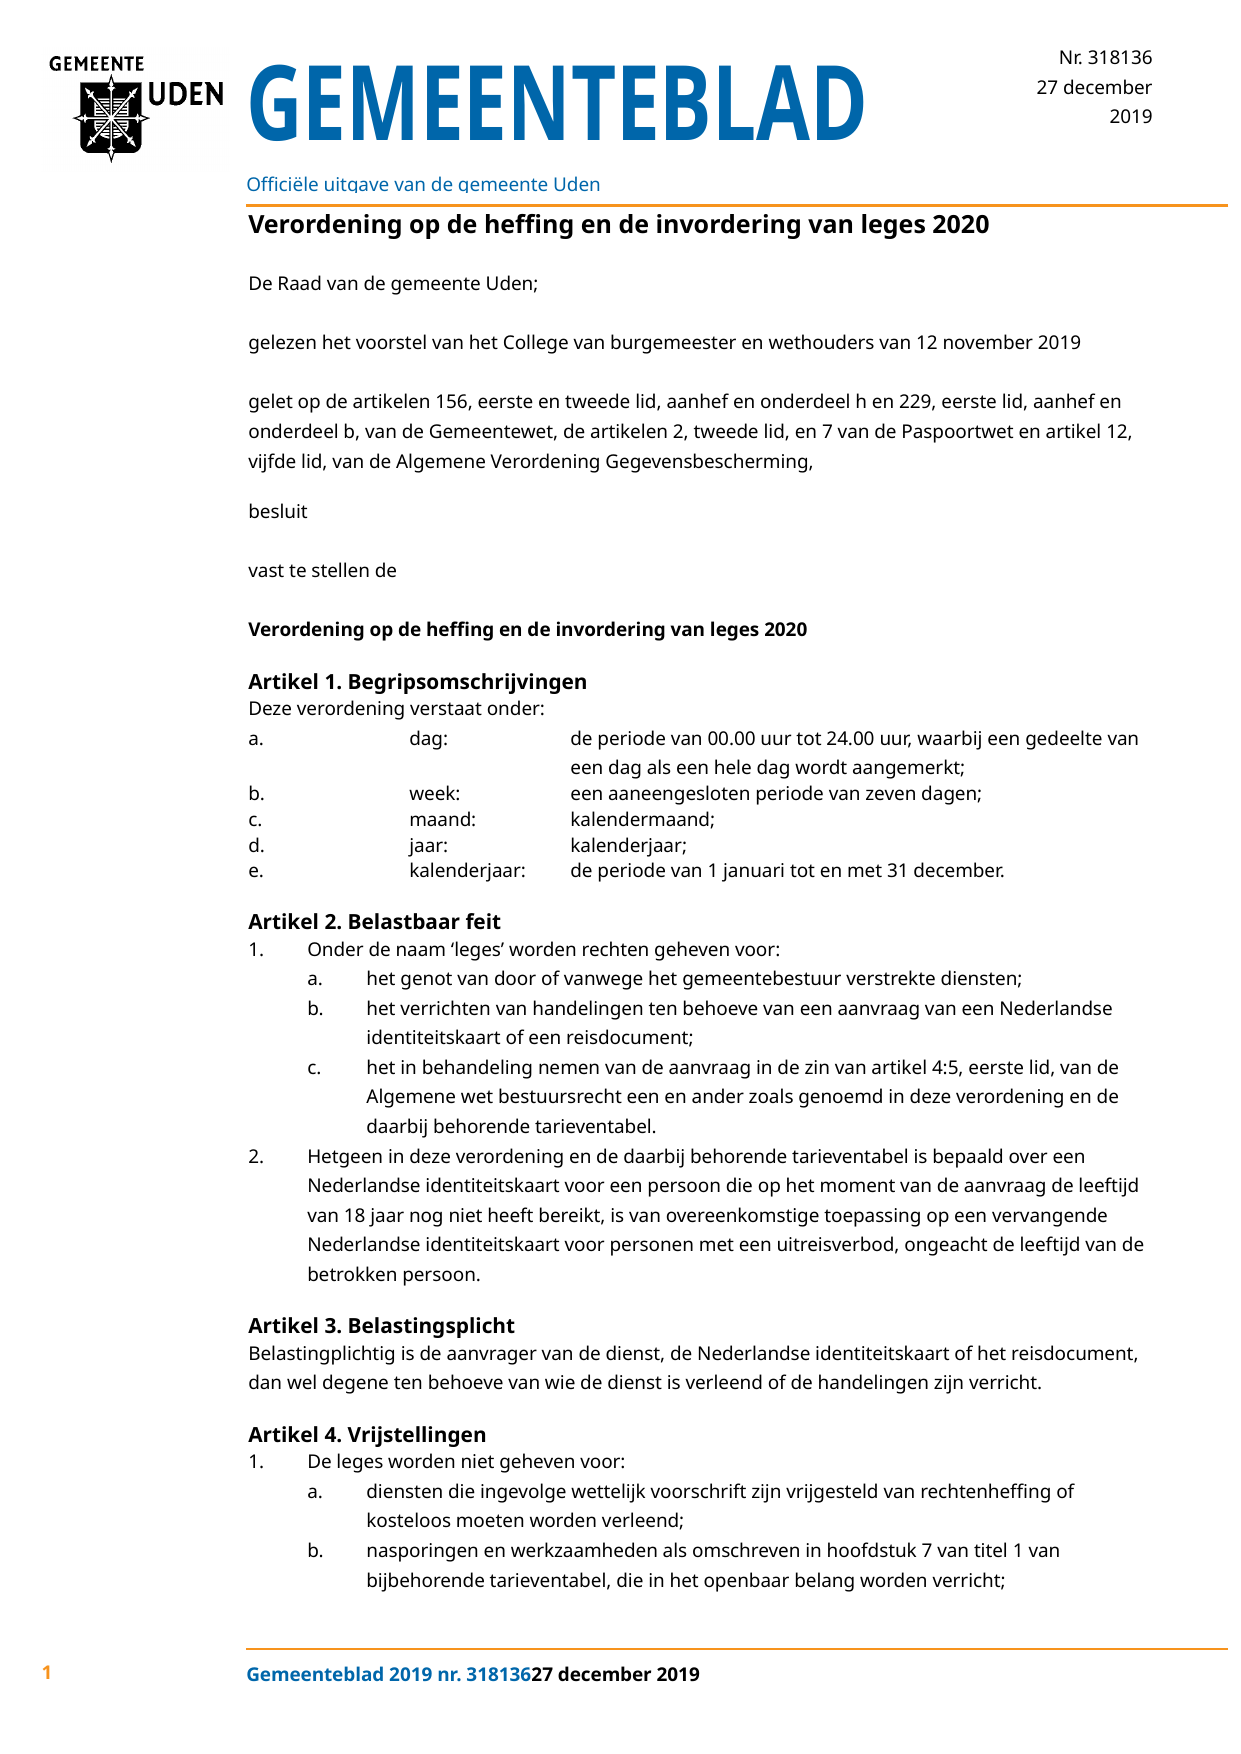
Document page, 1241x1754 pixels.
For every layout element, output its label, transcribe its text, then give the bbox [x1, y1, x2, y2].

text Verordening op de heffing en de invordering van leges 2020 [248, 616, 1152, 642]
text vast te stellen de [248, 557, 1152, 583]
table_cell week: [409, 780, 570, 806]
list Hetgeen in deze verordening en de daarbij behorende tarieventabel is bepaald over een Nederlandse identiteitskaart voor een persoon die op het moment van de aanvraag de leeftijd van 18 jaar nog niet heeft bereikt, is van overeenkomstige toepassing op een vervangende Nederlandse identiteitskaart voor personen met een uitreisverbod, ongeacht de leeftijd van de betrokken persoon. [248, 1143, 1152, 1287]
text Artikel 2. Belastbaar feit [248, 907, 1152, 936]
text gelet op de artikelen 156, eerste en tweede lid, aanhef en onderdeel h en 229, eerste lid, aanhef en onderdeel b, van de Gemeentewet, de artikelen 2, tweede lid, en 7 van de Paspoortwet en artikel 12, vijfde lid, van de Algemene Verordening Gegevensbescherming, [248, 389, 1152, 473]
table_header a. [248, 725, 409, 780]
table_cell e. [248, 858, 409, 883]
text Artikel 1. Begripsomschrijvingen [248, 667, 1152, 695]
text besluit [248, 498, 1152, 524]
list De leges worden niet geheven voor: [248, 1448, 1152, 1474]
table_header de periode van 00.00 uur tot 24.00 uur, waarbij een gedeelte van een dag als een hele dag wordt aangemerkt; [570, 725, 1152, 780]
picture [41, 47, 231, 172]
table_cell een aaneengesloten periode van zeven dagen; [570, 780, 1152, 806]
table_cell kalenderjaar: [409, 858, 570, 883]
list Onder de naam ‘leges’ worden rechten geheven voor: [248, 936, 1152, 961]
list het verrichten van handelingen ten behoeve van een aanvraag van een Nederlandse identiteitskaart of een reisdocument; [307, 995, 1152, 1050]
table_cell de periode van 1 januari tot en met 31 december. [570, 858, 1152, 883]
table_cell kalenderjaar; [570, 832, 1152, 857]
list het genot van door of vanwege het gemeentebestuur verstrekte diensten; [307, 965, 1152, 991]
list diensten die ingevolge wettelijk voorschrift zijn vrijgesteld van rechtenheffing of kosteloos moeten worden verleend; [307, 1478, 1152, 1533]
table_cell c. [248, 806, 409, 832]
text Belastingplichtig is de aanvrager van de dienst, de Nederlandse identiteitskaart of het reisdocument, dan wel degene ten behoeve van wie de dienst is verleend of de handelingen zijn verricht. [248, 1340, 1152, 1395]
text gelezen het voorstel van het College van burgemeester en wethouders van 12 november 2019 [248, 329, 1152, 355]
table_cell b. [248, 780, 409, 806]
text Artikel 3. Belastingsplicht [248, 1312, 1152, 1340]
table_cell d. [248, 832, 409, 857]
list het in behandeling nemen van de aanvraag in de zin van artikel 4:5, eerste lid, van de Algemene wet bestuursrecht een en ander zoals genoemd in deze verordening en de daarbij behorende tarieventabel. [307, 1054, 1152, 1139]
table_cell jaar: [409, 832, 570, 857]
text De Raad van de gemeente Uden; [248, 270, 1152, 296]
text Verordening op de heffing en de invordering van leges 2020 [248, 207, 1152, 241]
table_header dag: [409, 725, 570, 780]
text Deze verordening verstaat onder: [248, 695, 1152, 721]
list nasporingen en werkzaamheden als omschreven in hoofdstuk 7 van titel 1 van bijbehorende tarieventabel, die in het openbaar belang worden verricht; [307, 1537, 1152, 1592]
table_cell maand: [409, 806, 570, 832]
table_cell kalendermaand; [570, 806, 1152, 832]
text Artikel 4. Vrijstellingen [248, 1420, 1152, 1448]
